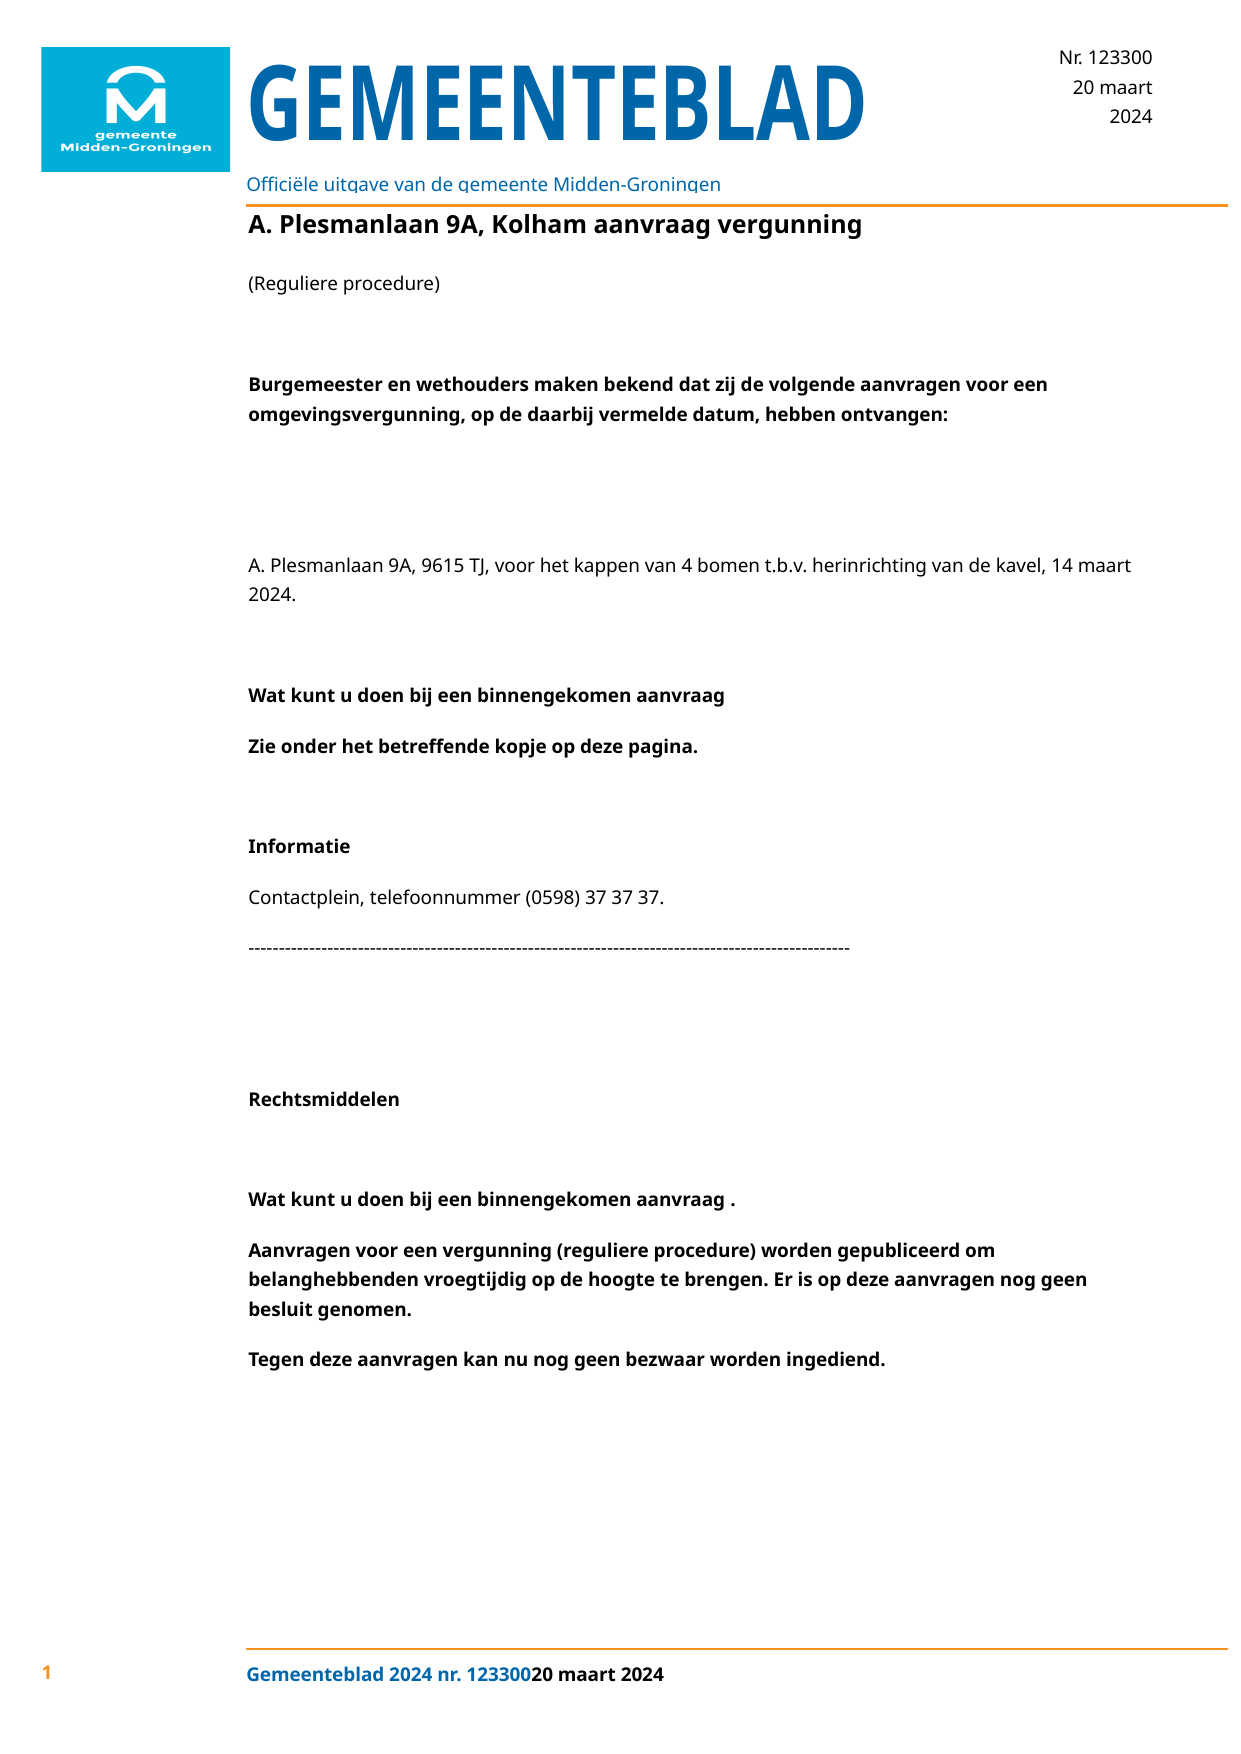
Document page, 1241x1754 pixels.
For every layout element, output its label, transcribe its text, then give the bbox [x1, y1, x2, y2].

text A. Plesmanlaan 9A, 9615 TJ, voor het kappen van 4 bomen t.b.v. herinrichting van de kavel, 14 maart 2024. [248, 552, 1152, 607]
text Aanvragen voor een vergunning (reguliere procedure) worden gepubliceerd om belanghebbenden vroegtijdig op de hoogte te brengen. Er is op deze aanvragen nog geen besluit genomen. [248, 1237, 1152, 1322]
text A. Plesmanlaan 9A, Kolham aanvraag vergunning [248, 207, 1152, 241]
picture [184, 146, 190, 153]
text (Reguliere procedure) [248, 270, 1152, 296]
picture [107, 89, 165, 122]
text Contactplein, telefoonnummer (0598) 37 37 37. [248, 884, 1152, 910]
picture [108, 66, 164, 82]
text Zie onder het betreffende kopje op deze pagina. [248, 733, 1152, 758]
text Rechtsmiddelen [248, 1086, 1152, 1111]
text Wat kunt u doen bij een binnengekomen aanvraag . [248, 1187, 1152, 1212]
text Tegen deze aanvragen kan nu nog geen bezwaar worden ingediend. [248, 1347, 1152, 1372]
text Informatie [248, 834, 1152, 859]
text --------------------------------------------------------------------------------------------------- [248, 934, 1152, 960]
text Wat kunt u doen bij een binnengekomen aanvraag [248, 682, 1152, 708]
text Burgemeester en wethouders maken bekend dat zij de volgende aanvragen voor een omgevingsvergunning, op de daarbij vermelde datum, hebben ontvangen: [248, 371, 1152, 426]
